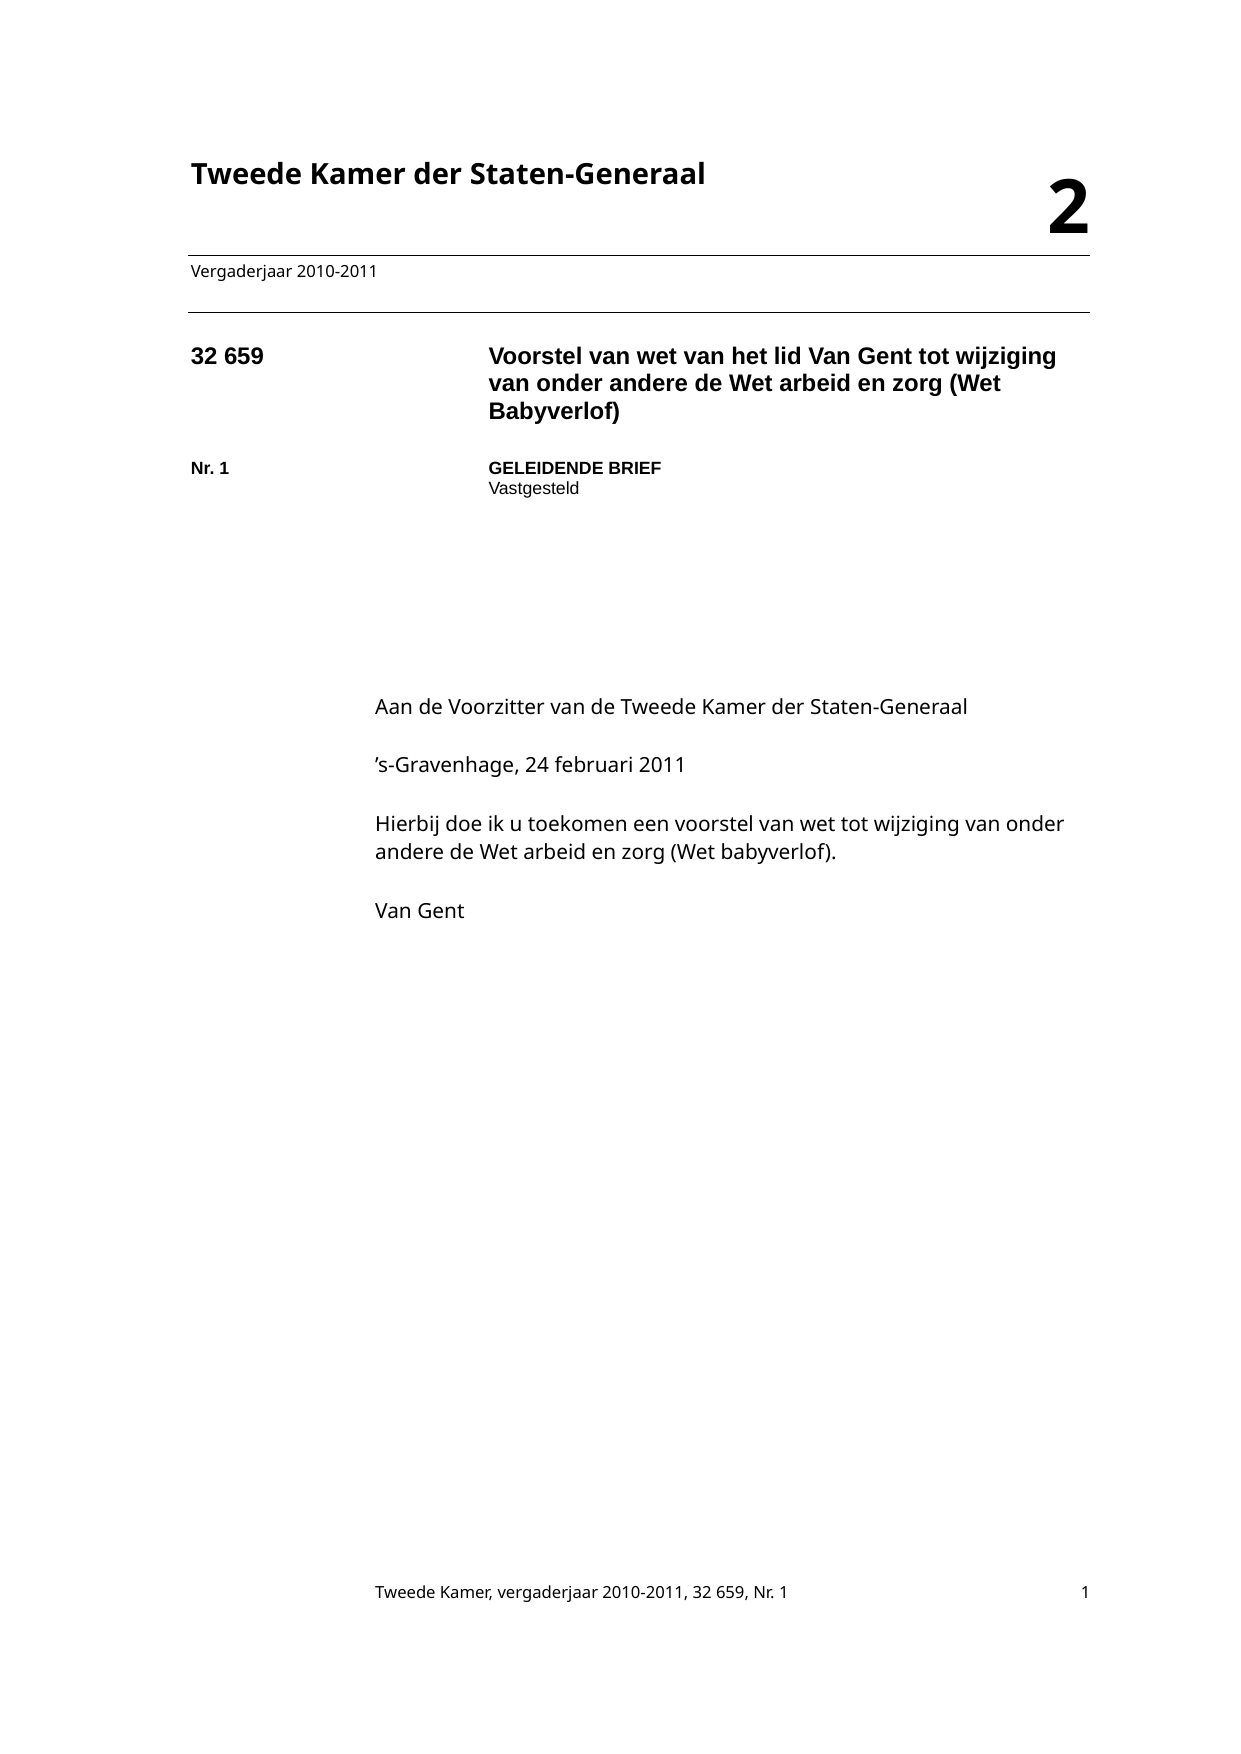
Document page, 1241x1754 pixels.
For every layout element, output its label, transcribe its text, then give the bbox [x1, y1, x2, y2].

table_cell GELEIDENDE BRIEF Vastgesteld [485, 455, 1090, 573]
table_cell [188, 313, 485, 339]
text Van Gent [375, 896, 1090, 924]
text Hierbij doe ik u toekomen een voorstel van wet tot wijziging van onder andere de Wet arbeid en zorg (Wet babyverlof). [375, 809, 1090, 866]
table_cell Voorstel van wet van het lid Van Gent tot wijziging van onder andere de Wet arbeid en zorg (Wet Babyverlof) [485, 339, 1090, 454]
table_header 2 [910, 150, 1090, 255]
text ’s-Gravenhage, 24 februari 2011 [375, 751, 1090, 779]
table_cell Nr. 1 [188, 455, 485, 573]
table_cell [485, 256, 1090, 312]
table_cell 32 659 [188, 339, 485, 454]
table_header Tweede Kamer der Staten-Generaal [188, 150, 909, 255]
table_cell Vergaderjaar 2010-2011 [188, 256, 485, 312]
table_cell [485, 313, 1090, 339]
text Aan de Voorzitter van de Tweede Kamer der Staten-Generaal [375, 692, 1090, 721]
